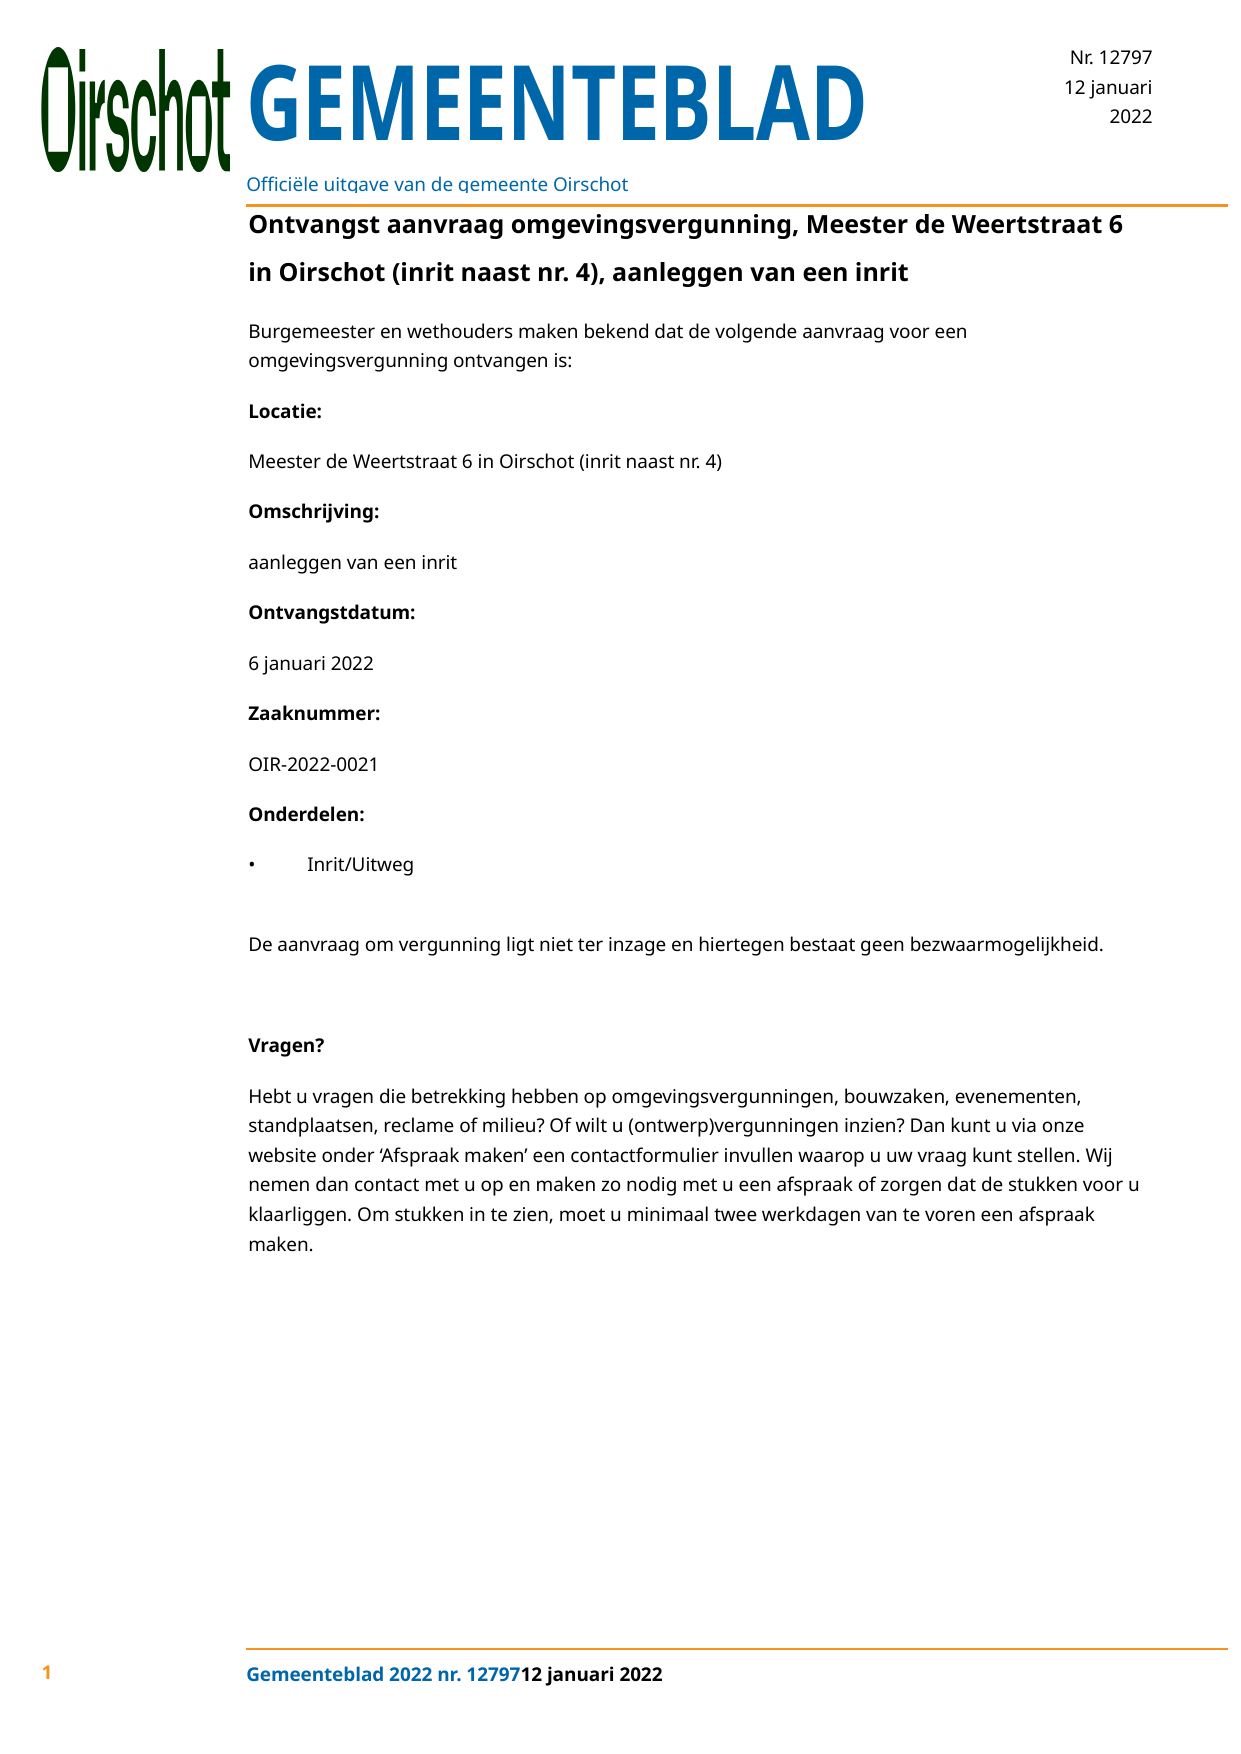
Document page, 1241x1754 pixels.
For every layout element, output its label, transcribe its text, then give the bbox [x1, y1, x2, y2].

text De aanvraag om vergunning ligt niet ter inzage en hiertegen bestaat geen bezwaarmogelijkheid. [248, 932, 1152, 957]
text Vragen? [248, 1032, 1152, 1058]
text Onderdelen: [248, 801, 1152, 827]
text Locatie: [248, 398, 1152, 424]
text Ontvangst aanvraag omgevingsvergunning, Meester de Weertstraat 6 in Oirschot (inrit naast nr. 4), aanleggen van een inrit [248, 207, 1152, 288]
text Hebt u vragen die betrekking hebben op omgevingsvergunningen, bouwzaken, evenementen, standplaatsen, reclame of milieu? Of wilt u (ontwerp)vergunningen inzien? Dan kunt u via onze website onder ‘Afspraak maken’ een contactformulier invullen waarop u uw vraag kunt stellen. Wij nemen dan contact met u op en maken zo nodig met u een afspraak of zorgen dat de stukken voor u klaarliggen. Om stukken in te zien, moet u minimaal twee werkdagen van te voren een afspraak maken. [248, 1083, 1152, 1257]
text Omschrijving: [248, 499, 1152, 524]
text Ontvangstdatum: [248, 599, 1152, 625]
text Zaaknummer: [248, 700, 1152, 726]
text 6 januari 2022 [248, 650, 1152, 676]
text Burgemeester en wethouders maken bekend dat de volgende aanvraag voor een omgevingsvergunning ontvangen is: [248, 318, 1152, 373]
text Meester de Weertstraat 6 in Oirschot (inrit naast nr. 4) [248, 448, 1152, 474]
list Inrit/Uitweg [248, 852, 1152, 877]
text aanleggen van een inrit [248, 549, 1152, 575]
picture [41, 47, 231, 172]
text OIR-2022-0021 [248, 751, 1152, 777]
